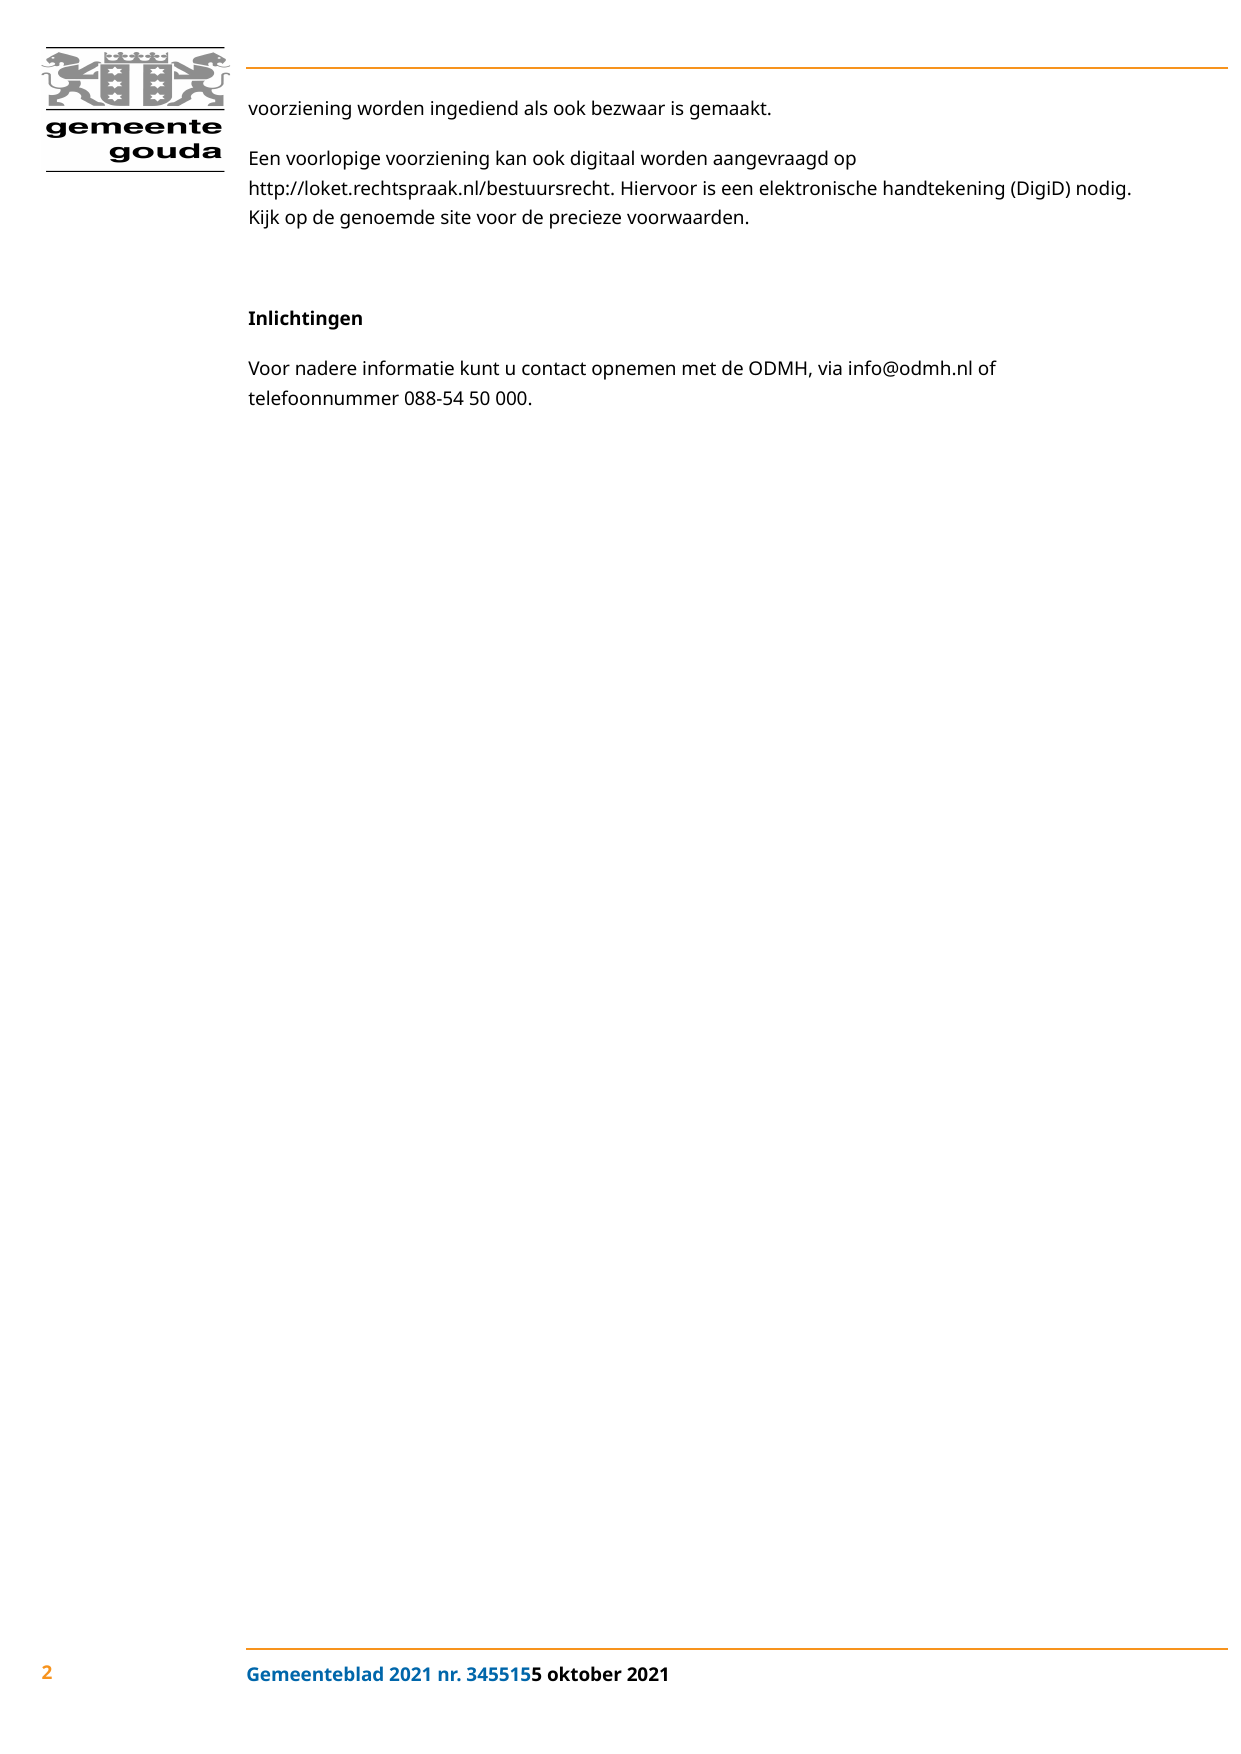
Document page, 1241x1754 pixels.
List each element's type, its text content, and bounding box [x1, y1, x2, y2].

text Voor nadere informatie kunt u contact opnemen met de ODMH, via info@odmh.nl of telefoonnummer 088-54 50 000. [248, 356, 1152, 411]
text Een voorlopige voorziening kan ook digitaal worden aangevraagd op http://loket.rechtspraak.nl/bestuursrecht. Hiervoor is een elektronische handtekening (DigiD) nodig. Kijk op de genoemde site voor de precieze voorwaarden. [248, 145, 1152, 230]
text Inlichtingen [248, 305, 1152, 331]
text voorziening worden ingediend als ook bezwaar is gemaakt. [248, 95, 1152, 121]
picture [41, 47, 231, 172]
